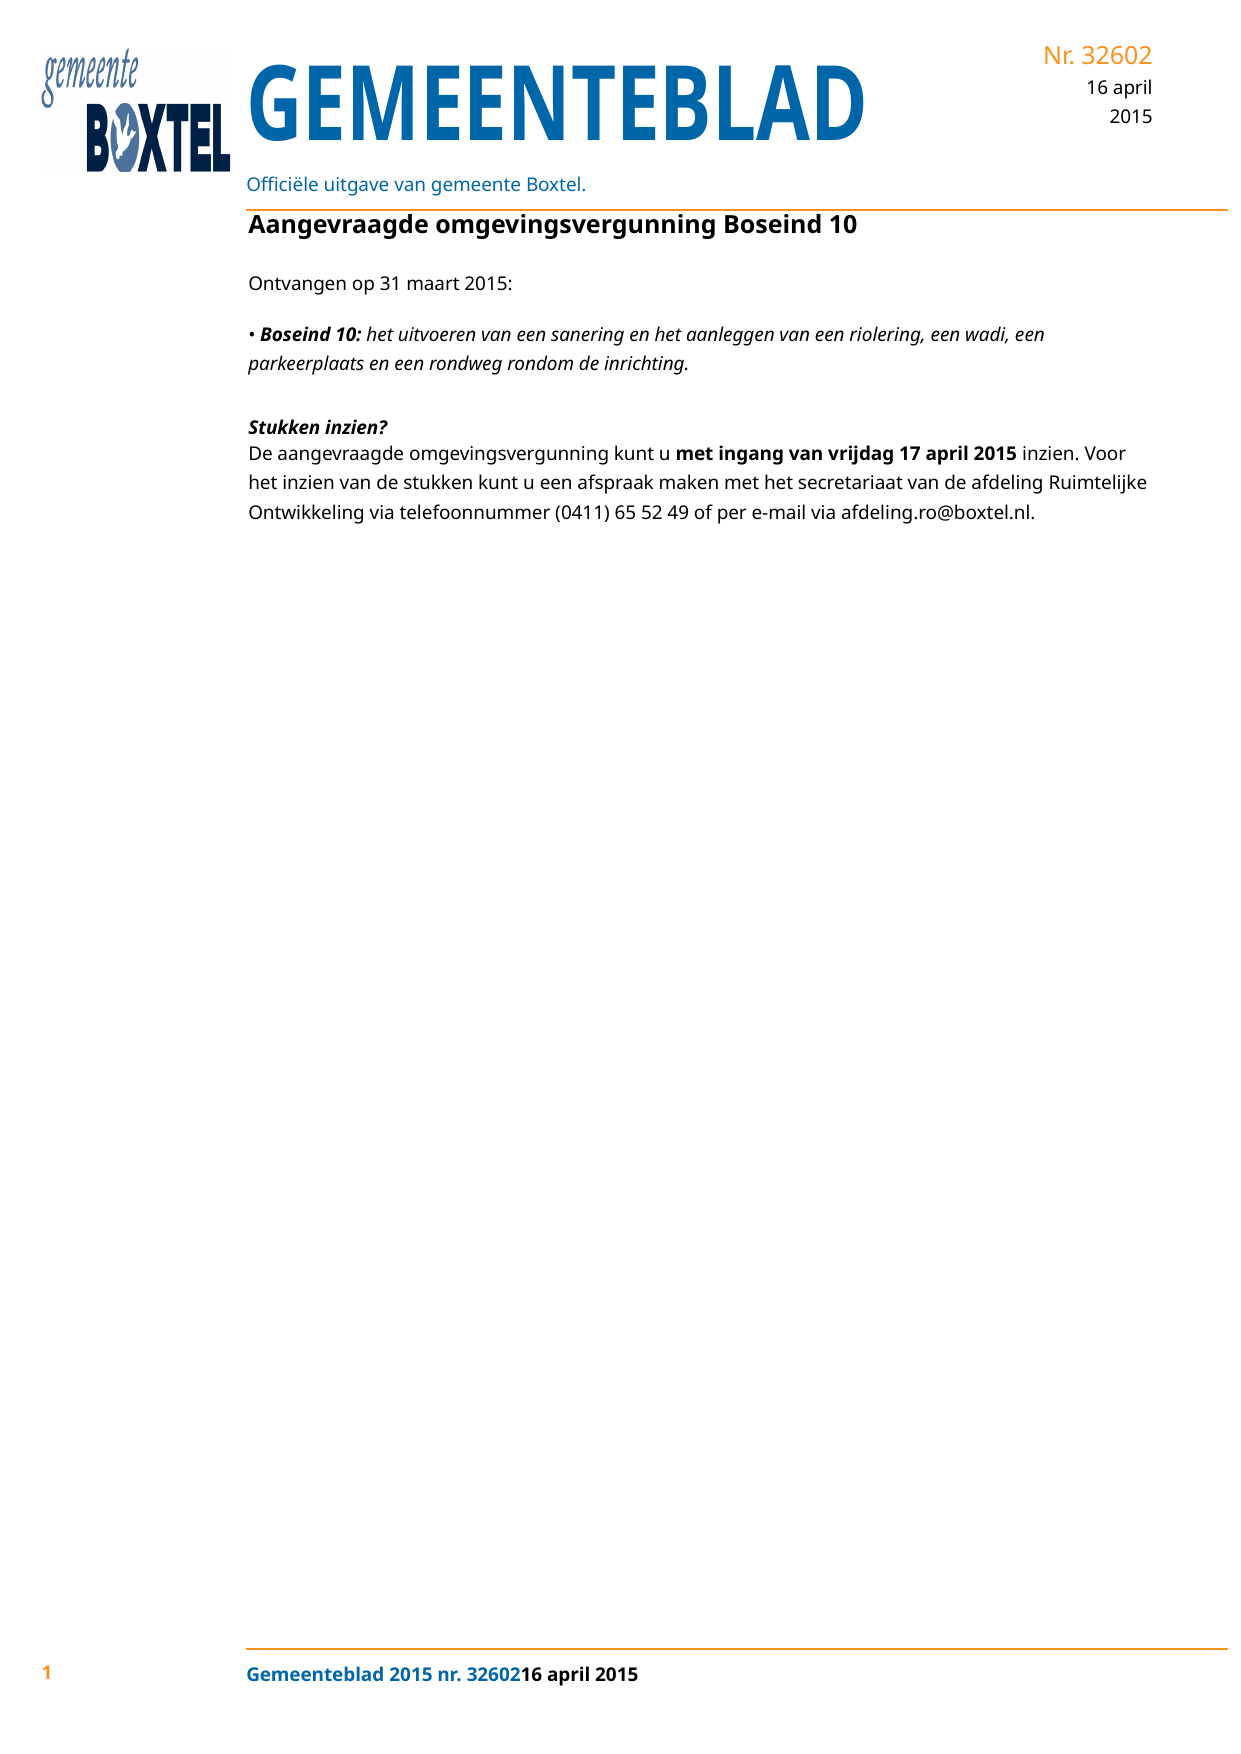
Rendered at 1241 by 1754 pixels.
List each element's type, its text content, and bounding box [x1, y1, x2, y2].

text • Boseind 10: het uitvoeren van een sanering en het aanleggen van een riolering, een wadi, een parkeerplaats en een rondweg rondom de inrichting. [248, 321, 1152, 376]
text Stukken inzien? [248, 414, 1152, 440]
picture [41, 47, 231, 172]
text Ontvangen op 31 maart 2015: [248, 270, 1152, 296]
text De aangevraagde omgevingsvergunning kunt u met ingang van vrijdag 17 april 2015 inzien. Voor het inzien van de stukken kunt u een afspraak maken met het secretariaat van de afdeling Ruimtelijke Ontwikkeling via telefoonnummer (0411) 65 52 49 of per e-mail via afdeling.ro@boxtel.nl. [248, 440, 1152, 525]
text Aangevraagde omgevingsvergunning Boseind 10 [248, 211, 1152, 241]
